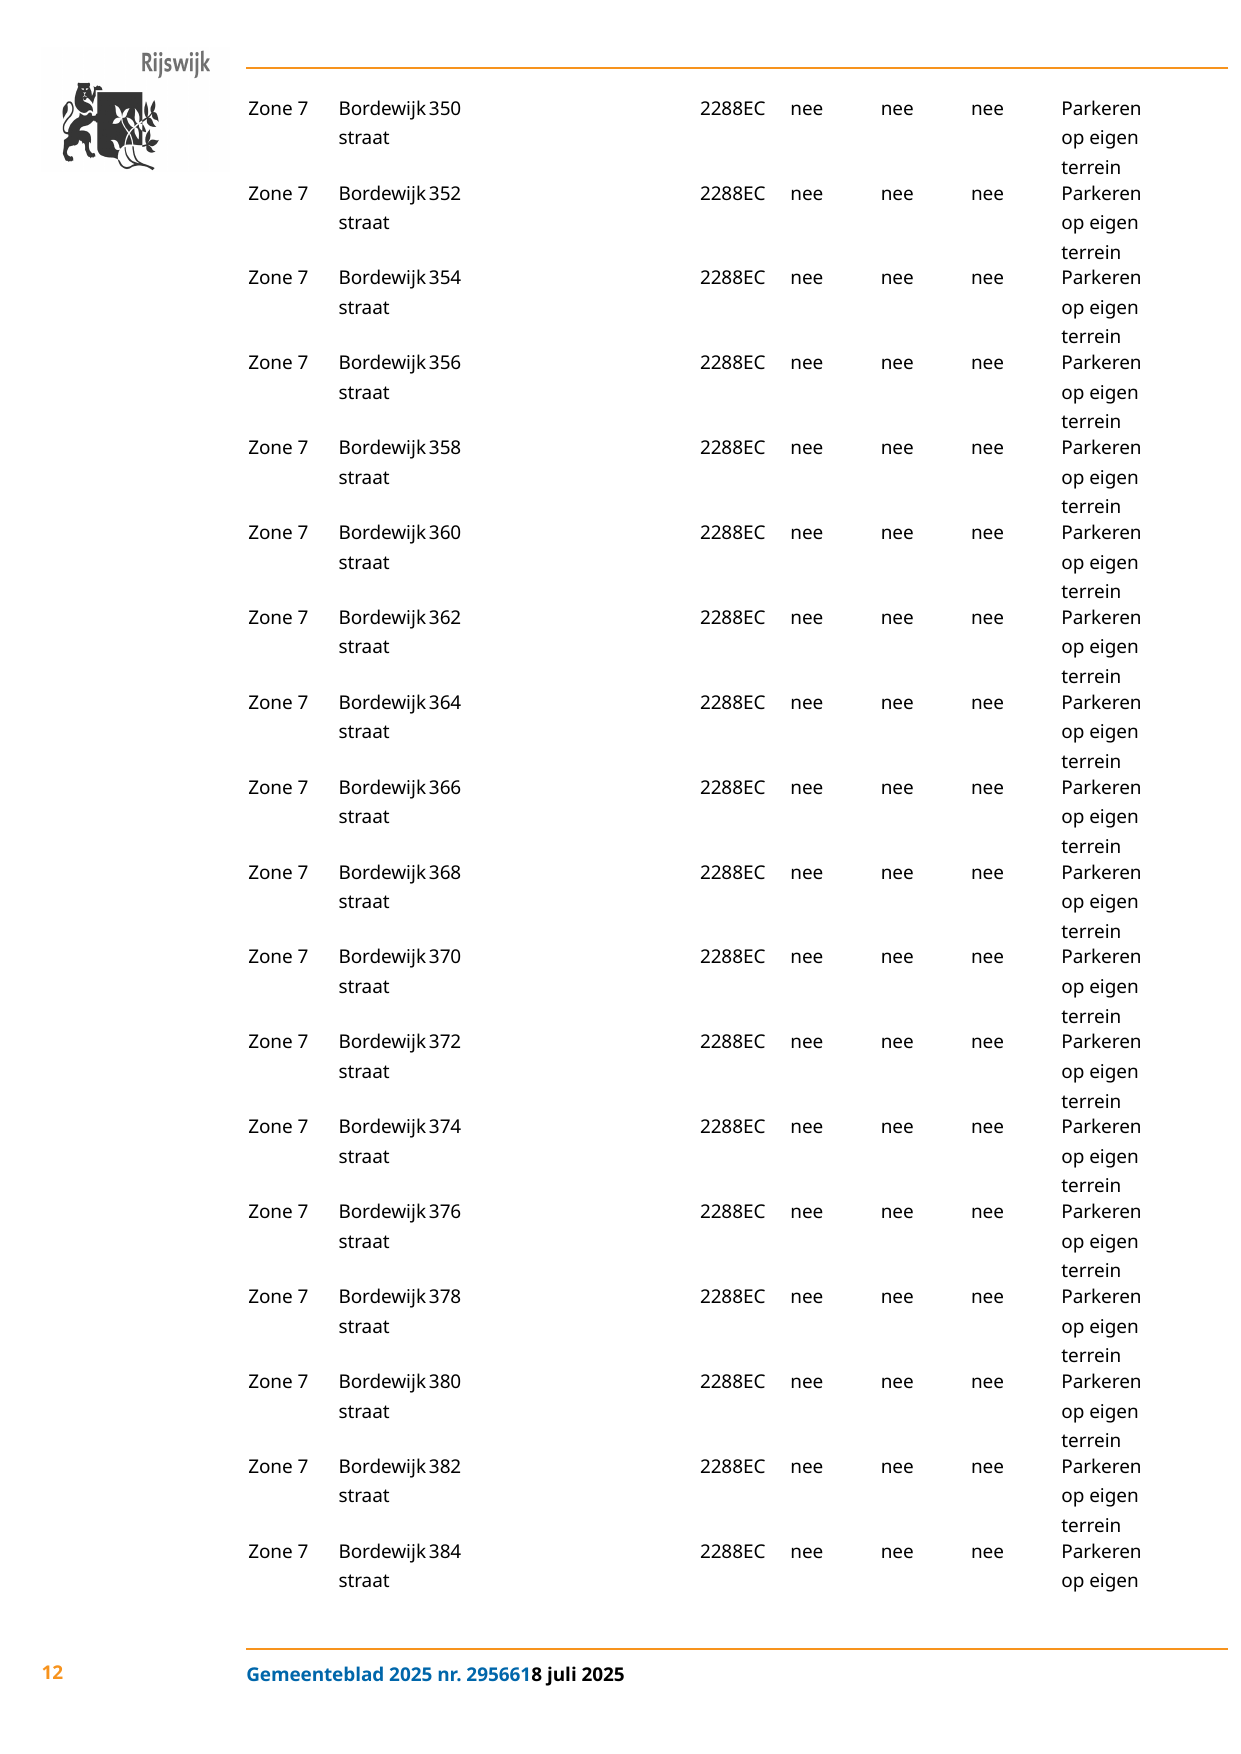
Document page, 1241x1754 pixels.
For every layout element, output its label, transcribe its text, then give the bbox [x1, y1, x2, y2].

table_cell nee [881, 1114, 971, 1198]
table_cell Parkeren op eigen [1061, 1538, 1152, 1593]
picture [41, 47, 231, 172]
table_cell nee [790, 95, 881, 180]
table_cell [519, 95, 609, 180]
table_cell [519, 180, 609, 264]
table_cell nee [971, 1368, 1061, 1453]
table_cell Parkeren op eigen terrein [1061, 350, 1152, 434]
table_cell 370 [429, 944, 519, 1029]
table_cell 366 [429, 774, 519, 859]
table_cell Zone 7 [248, 859, 338, 944]
table_cell [609, 265, 700, 349]
table_cell nee [790, 689, 881, 774]
table_cell 2288EC [700, 604, 790, 689]
table_cell 358 [429, 434, 519, 519]
table_cell nee [971, 1114, 1061, 1198]
table_cell nee [881, 180, 971, 264]
table_cell [609, 1283, 700, 1368]
table_cell nee [790, 350, 881, 434]
table_cell Parkeren op eigen terrein [1061, 1199, 1152, 1283]
table_cell 360 [429, 519, 519, 604]
table_cell 380 [429, 1368, 519, 1453]
table_cell nee [971, 1283, 1061, 1368]
table_cell nee [881, 1199, 971, 1283]
table_cell Parkeren op eigen terrein [1061, 1368, 1152, 1453]
table_cell nee [790, 180, 881, 264]
table_cell [609, 1453, 700, 1538]
table_cell 2288EC [700, 519, 790, 604]
table_cell 2288EC [700, 1283, 790, 1368]
table_cell nee [881, 774, 971, 859]
table_cell nee [881, 1283, 971, 1368]
table_cell 2288EC [700, 434, 790, 519]
table_cell nee [881, 689, 971, 774]
table_cell 2288EC [700, 774, 790, 859]
table_cell 372 [429, 1029, 519, 1113]
table_cell Zone 7 [248, 1538, 338, 1593]
table_cell nee [790, 1283, 881, 1368]
table_cell Zone 7 [248, 1283, 338, 1368]
table_cell Parkeren op eigen terrein [1061, 944, 1152, 1029]
table_cell nee [971, 350, 1061, 434]
table_cell Bordewijkstraat [338, 95, 429, 180]
table_cell Bordewijkstraat [338, 944, 429, 1029]
table_cell nee [971, 95, 1061, 180]
table_cell [519, 604, 609, 689]
table_cell Bordewijkstraat [338, 1114, 429, 1198]
table_cell Zone 7 [248, 434, 338, 519]
table_cell Parkeren op eigen terrein [1061, 689, 1152, 774]
table_cell [609, 689, 700, 774]
table_cell [519, 944, 609, 1029]
table_cell nee [790, 519, 881, 604]
table_cell nee [971, 1029, 1061, 1113]
table_cell Bordewijkstraat [338, 434, 429, 519]
table_cell 2288EC [700, 180, 790, 264]
table_cell [519, 1538, 609, 1593]
table_cell nee [971, 859, 1061, 944]
table_cell nee [881, 1538, 971, 1593]
table_cell [519, 1029, 609, 1113]
table_cell [609, 350, 700, 434]
table_cell nee [971, 689, 1061, 774]
table_cell Zone 7 [248, 265, 338, 349]
table_cell 2288EC [700, 1368, 790, 1453]
table_cell [609, 434, 700, 519]
table_cell [519, 1199, 609, 1283]
table_cell 2288EC [700, 1029, 790, 1113]
table_cell 350 [429, 95, 519, 180]
table_cell Zone 7 [248, 180, 338, 264]
table_cell 368 [429, 859, 519, 944]
table_cell 374 [429, 1114, 519, 1198]
table_cell 2288EC [700, 1538, 790, 1593]
table_cell [609, 1368, 700, 1453]
table_cell 362 [429, 604, 519, 689]
table_cell nee [881, 265, 971, 349]
table_cell nee [881, 350, 971, 434]
table_cell nee [881, 604, 971, 689]
table_cell Parkeren op eigen terrein [1061, 434, 1152, 519]
table_cell [519, 434, 609, 519]
table_cell nee [790, 774, 881, 859]
table_cell 376 [429, 1199, 519, 1283]
table_cell Bordewijkstraat [338, 180, 429, 264]
table_cell [519, 265, 609, 349]
table_cell [519, 1368, 609, 1453]
table_cell nee [881, 519, 971, 604]
table_cell nee [790, 604, 881, 689]
table_cell nee [881, 1368, 971, 1453]
table_cell Bordewijkstraat [338, 1283, 429, 1368]
table_cell nee [790, 859, 881, 944]
table_cell 2288EC [700, 1453, 790, 1538]
table_cell nee [790, 1453, 881, 1538]
table_cell [519, 350, 609, 434]
table_cell Parkeren op eigen terrein [1061, 774, 1152, 859]
table_cell nee [790, 434, 881, 519]
table_cell Zone 7 [248, 95, 338, 180]
table_cell [609, 1538, 700, 1593]
table_cell nee [971, 944, 1061, 1029]
table_cell nee [790, 265, 881, 349]
table_cell nee [971, 604, 1061, 689]
table_cell [519, 1114, 609, 1198]
table_cell nee [790, 1029, 881, 1113]
table_cell Zone 7 [248, 774, 338, 859]
table_cell nee [790, 1199, 881, 1283]
table_cell 384 [429, 1538, 519, 1593]
table_cell [519, 774, 609, 859]
table_cell 352 [429, 180, 519, 264]
table_cell Zone 7 [248, 604, 338, 689]
table_cell nee [790, 1538, 881, 1593]
table_cell [519, 859, 609, 944]
table_cell Zone 7 [248, 689, 338, 774]
table_cell 382 [429, 1453, 519, 1538]
table_cell Bordewijkstraat [338, 859, 429, 944]
table_cell nee [971, 265, 1061, 349]
table_cell [519, 1453, 609, 1538]
table_cell [609, 180, 700, 264]
table_cell Bordewijkstraat [338, 774, 429, 859]
table_cell 2288EC [700, 1114, 790, 1198]
table_cell 2288EC [700, 859, 790, 944]
table_cell [609, 1114, 700, 1198]
table_cell [519, 1283, 609, 1368]
table_cell 2288EC [700, 95, 790, 180]
table_cell 2288EC [700, 689, 790, 774]
table_cell Zone 7 [248, 1114, 338, 1198]
table_cell nee [790, 1368, 881, 1453]
table_cell [609, 944, 700, 1029]
table_cell Parkeren op eigen terrein [1061, 1453, 1152, 1538]
table_cell 356 [429, 350, 519, 434]
table_cell Parkeren op eigen terrein [1061, 1283, 1152, 1368]
table_cell Bordewijkstraat [338, 1368, 429, 1453]
table_cell nee [790, 944, 881, 1029]
table_cell [609, 774, 700, 859]
table_cell Parkeren op eigen terrein [1061, 519, 1152, 604]
table_cell Bordewijkstraat [338, 265, 429, 349]
table_cell Zone 7 [248, 944, 338, 1029]
table_cell 364 [429, 689, 519, 774]
table_cell 2288EC [700, 265, 790, 349]
table_cell nee [971, 434, 1061, 519]
table_cell nee [971, 1199, 1061, 1283]
table_cell nee [881, 859, 971, 944]
table_cell [609, 95, 700, 180]
table_cell 354 [429, 265, 519, 349]
table_cell Bordewijkstraat [338, 689, 429, 774]
table_cell [609, 519, 700, 604]
table_cell Bordewijkstraat [338, 1029, 429, 1113]
table_cell Bordewijkstraat [338, 604, 429, 689]
table_cell Bordewijkstraat [338, 1199, 429, 1283]
table_cell [609, 604, 700, 689]
table_cell Parkeren op eigen terrein [1061, 1029, 1152, 1113]
table_cell 2288EC [700, 350, 790, 434]
table_cell nee [881, 1029, 971, 1113]
table_cell Parkeren op eigen terrein [1061, 265, 1152, 349]
table_cell Zone 7 [248, 350, 338, 434]
table_cell [519, 519, 609, 604]
table_cell Zone 7 [248, 1199, 338, 1283]
table_cell 378 [429, 1283, 519, 1368]
table_cell nee [881, 434, 971, 519]
table_cell 2288EC [700, 1199, 790, 1283]
table_cell nee [881, 944, 971, 1029]
table_cell Zone 7 [248, 1368, 338, 1453]
table_cell [519, 689, 609, 774]
table_cell Parkeren op eigen terrein [1061, 604, 1152, 689]
table_cell nee [971, 519, 1061, 604]
table_cell Zone 7 [248, 519, 338, 604]
table_cell Bordewijkstraat [338, 519, 429, 604]
table_cell nee [971, 180, 1061, 264]
table_cell nee [790, 1114, 881, 1198]
table_cell nee [971, 1538, 1061, 1593]
table_cell Parkeren op eigen terrein [1061, 859, 1152, 944]
table_cell [609, 1029, 700, 1113]
table_cell 2288EC [700, 944, 790, 1029]
table_cell [609, 859, 700, 944]
table_cell nee [881, 95, 971, 180]
table_cell Bordewijkstraat [338, 1538, 429, 1593]
table_cell Bordewijkstraat [338, 1453, 429, 1538]
table_cell Zone 7 [248, 1029, 338, 1113]
table_cell Bordewijkstraat [338, 350, 429, 434]
table_cell Parkeren op eigen terrein [1061, 180, 1152, 264]
table_cell nee [971, 1453, 1061, 1538]
table_cell [609, 1199, 700, 1283]
table_cell nee [881, 1453, 971, 1538]
table_cell Parkeren op eigen terrein [1061, 1114, 1152, 1198]
table_cell nee [971, 774, 1061, 859]
table_cell Parkeren op eigen terrein [1061, 95, 1152, 180]
table_cell Zone 7 [248, 1453, 338, 1538]
